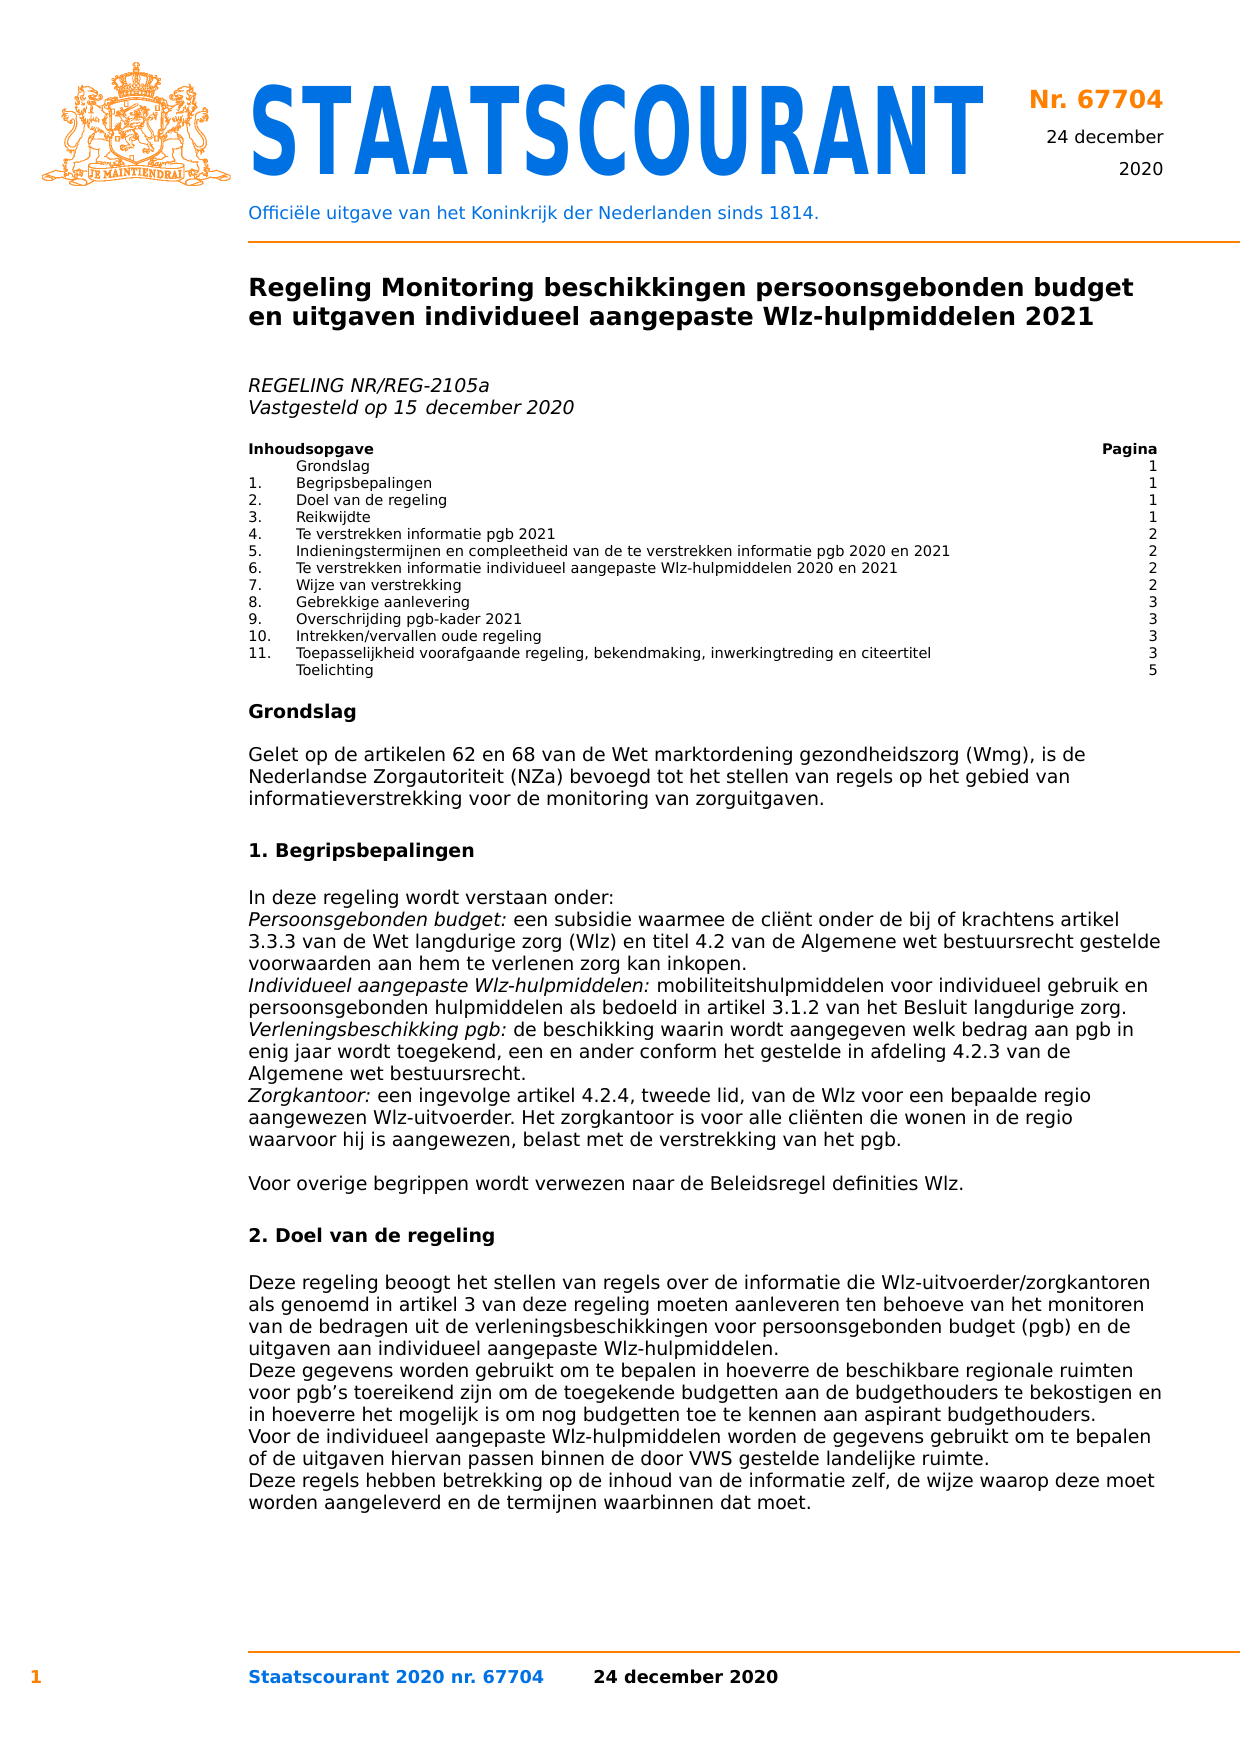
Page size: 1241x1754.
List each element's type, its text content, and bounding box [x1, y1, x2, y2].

text Deze gegevens worden gebruikt om te bepalen in hoeverre de beschikbare regionale ruimten voor pgb’s toereikend zijn om de toegekende budgetten aan de budgethouders te bekostigen en in hoeverre het mogelijk is om nog budgetten toe te kennen aan aspirant budgethouders. [248, 1360, 1163, 1426]
table_cell 3 [1015, 594, 1163, 611]
text In deze regeling wordt verstaan onder: [248, 887, 1163, 909]
table_cell [248, 662, 290, 679]
table_cell 3 [1015, 645, 1163, 662]
table_cell 2 [1015, 577, 1163, 594]
table_cell 6. [248, 560, 290, 577]
table_header STAATSCOURANT [248, 62, 998, 203]
table_cell Wijze van verstrekking [290, 577, 1015, 594]
text Voor de individueel aangepaste Wlz-hulpmiddelen worden de gegevens gebruikt om te bepalen of de uitgaven hiervan passen binnen de door VWS gestelde landelijke ruimte. [248, 1426, 1163, 1470]
table_cell Reikwijdte [290, 509, 1015, 526]
text Persoonsgebonden budget: een subsidie waarmee de cliënt onder de bij of krachtens artikel 3.3.3 van de Wet langdurige zorg (Wlz) en titel 4.2 van de Algemene wet bestuursrecht gestelde voorwaarden aan hem te verlenen zorg kan inkopen. [248, 909, 1163, 975]
table_cell 11. [248, 645, 290, 662]
table_cell Gebrekkige aanlevering [290, 594, 1015, 611]
text Individueel aangepaste Wlz-hulpmiddelen: mobiliteitshulpmiddelen voor individueel gebruik en persoonsgebonden hulpmiddelen als bedoeld in artikel 3.1.2 van het Besluit langdurige zorg. [248, 975, 1163, 1019]
table_header Nr. 67704 [998, 62, 1240, 121]
text Deze regels hebben betrekking op de inhoud van de informatie zelf, de wijze waarop deze moet worden aangeleverd en de termijnen waarbinnen dat moet. [248, 1470, 1163, 1514]
table_cell Begripsbepalingen [290, 475, 1015, 492]
table_header Pagina [1015, 441, 1163, 458]
table_cell 10. [248, 628, 290, 645]
table_cell Officiële uitgave van het Koninkrijk der Nederlanden sinds 1814. [248, 203, 1240, 241]
table_cell Overschrijding pgb-kader 2021 [290, 611, 1015, 628]
table_cell [248, 458, 290, 475]
table_header Inhoudsopgave [248, 441, 1015, 458]
table_cell 9. [248, 611, 290, 628]
text Gelet op de artikelen 62 en 68 van de Wet marktordening gezondheidszorg (Wmg), is de Nederlandse Zorgautoriteit (NZa) bevoegd tot het stellen van regels op het gebied van informatieverstrekking voor de monitoring van zorguitgaven. [248, 744, 1163, 810]
text Vastgesteld op 15 december 2020 [248, 397, 1163, 419]
table_cell 2 [1015, 526, 1163, 543]
table_cell 5 [1015, 662, 1163, 679]
table_cell Toepasselijkheid voorafgaande regeling, bekendmaking, inwerkingtreding en citeertitel [290, 645, 1015, 662]
table_cell Intrekken/vervallen oude regeling [290, 628, 1015, 645]
table_cell 2 [1015, 560, 1163, 577]
table_cell Toelichting [290, 662, 1015, 679]
table_cell 5. [248, 543, 290, 560]
table_cell Grondslag [290, 458, 1015, 475]
text Grondslag [248, 701, 1163, 722]
table_cell 24 december [998, 121, 1240, 153]
subtitle 2. Doel van de regeling [248, 1225, 1163, 1247]
table_cell 3. [248, 509, 290, 526]
table_cell Te verstrekken informatie pgb 2021 [290, 526, 1015, 543]
table_header [25, 62, 248, 241]
text Deze regeling beoogt het stellen van regels over de informatie die Wlz-uitvoerder/zorgkantoren als genoemd in artikel 3 van deze regeling moeten aanleveren ten behoeve van het monitoren van de bedragen uit de verleningsbeschikkingen voor persoonsgebonden budget (pgb) en de uitgaven aan individueel aangepaste Wlz-hulpmiddelen. [248, 1272, 1163, 1360]
table_cell Indieningstermijnen en compleetheid van de te verstrekken informatie pgb 2020 en 2021 [290, 543, 1015, 560]
text REGELING NR/REG-2105a [248, 375, 1163, 397]
subtitle Regeling Monitoring beschikkingen persoonsgebonden budget en uitgaven individueel aangepaste Wlz-hulpmiddelen 2021 [248, 273, 1163, 331]
table_cell 3 [1015, 628, 1163, 645]
table_cell 1 [1015, 458, 1163, 475]
table_cell 7. [248, 577, 290, 594]
table_cell 1 [1015, 475, 1163, 492]
text Zorgkantoor: een ingevolge artikel 4.2.4, tweede lid, van de Wlz voor een bepaalde regio aangewezen Wlz-uitvoerder. Het zorgkantoor is voor alle cliënten die wonen in de regio waarvoor hij is aangewezen, belast met de verstrekking van het pgb. [248, 1085, 1163, 1151]
table_cell 1. [248, 475, 290, 492]
table_cell 3 [1015, 611, 1163, 628]
text Voor overige begrippen wordt verwezen naar de Beleidsregel definities Wlz. [248, 1173, 1163, 1195]
table_cell Te verstrekken informatie individueel aangepaste Wlz-hulpmiddelen 2020 en 2021 [290, 560, 1015, 577]
table_cell 2020 [998, 153, 1240, 203]
table_cell Doel van de regeling [290, 492, 1015, 509]
table_cell 2 [1015, 543, 1163, 560]
picture [41, 62, 231, 186]
table_cell 2. [248, 492, 290, 509]
table_cell 1 [1015, 509, 1163, 526]
text Verleningsbeschikking pgb: de beschikking waarin wordt aangegeven welk bedrag aan pgb in enig jaar wordt toegekend, een en ander conform het gestelde in afdeling 4.2.3 van de Algemene wet bestuursrecht. [248, 1019, 1163, 1085]
table_cell 8. [248, 594, 290, 611]
table_cell 1 [1015, 492, 1163, 509]
subtitle 1. Begripsbepalingen [248, 840, 1163, 862]
table_cell 4. [248, 526, 290, 543]
